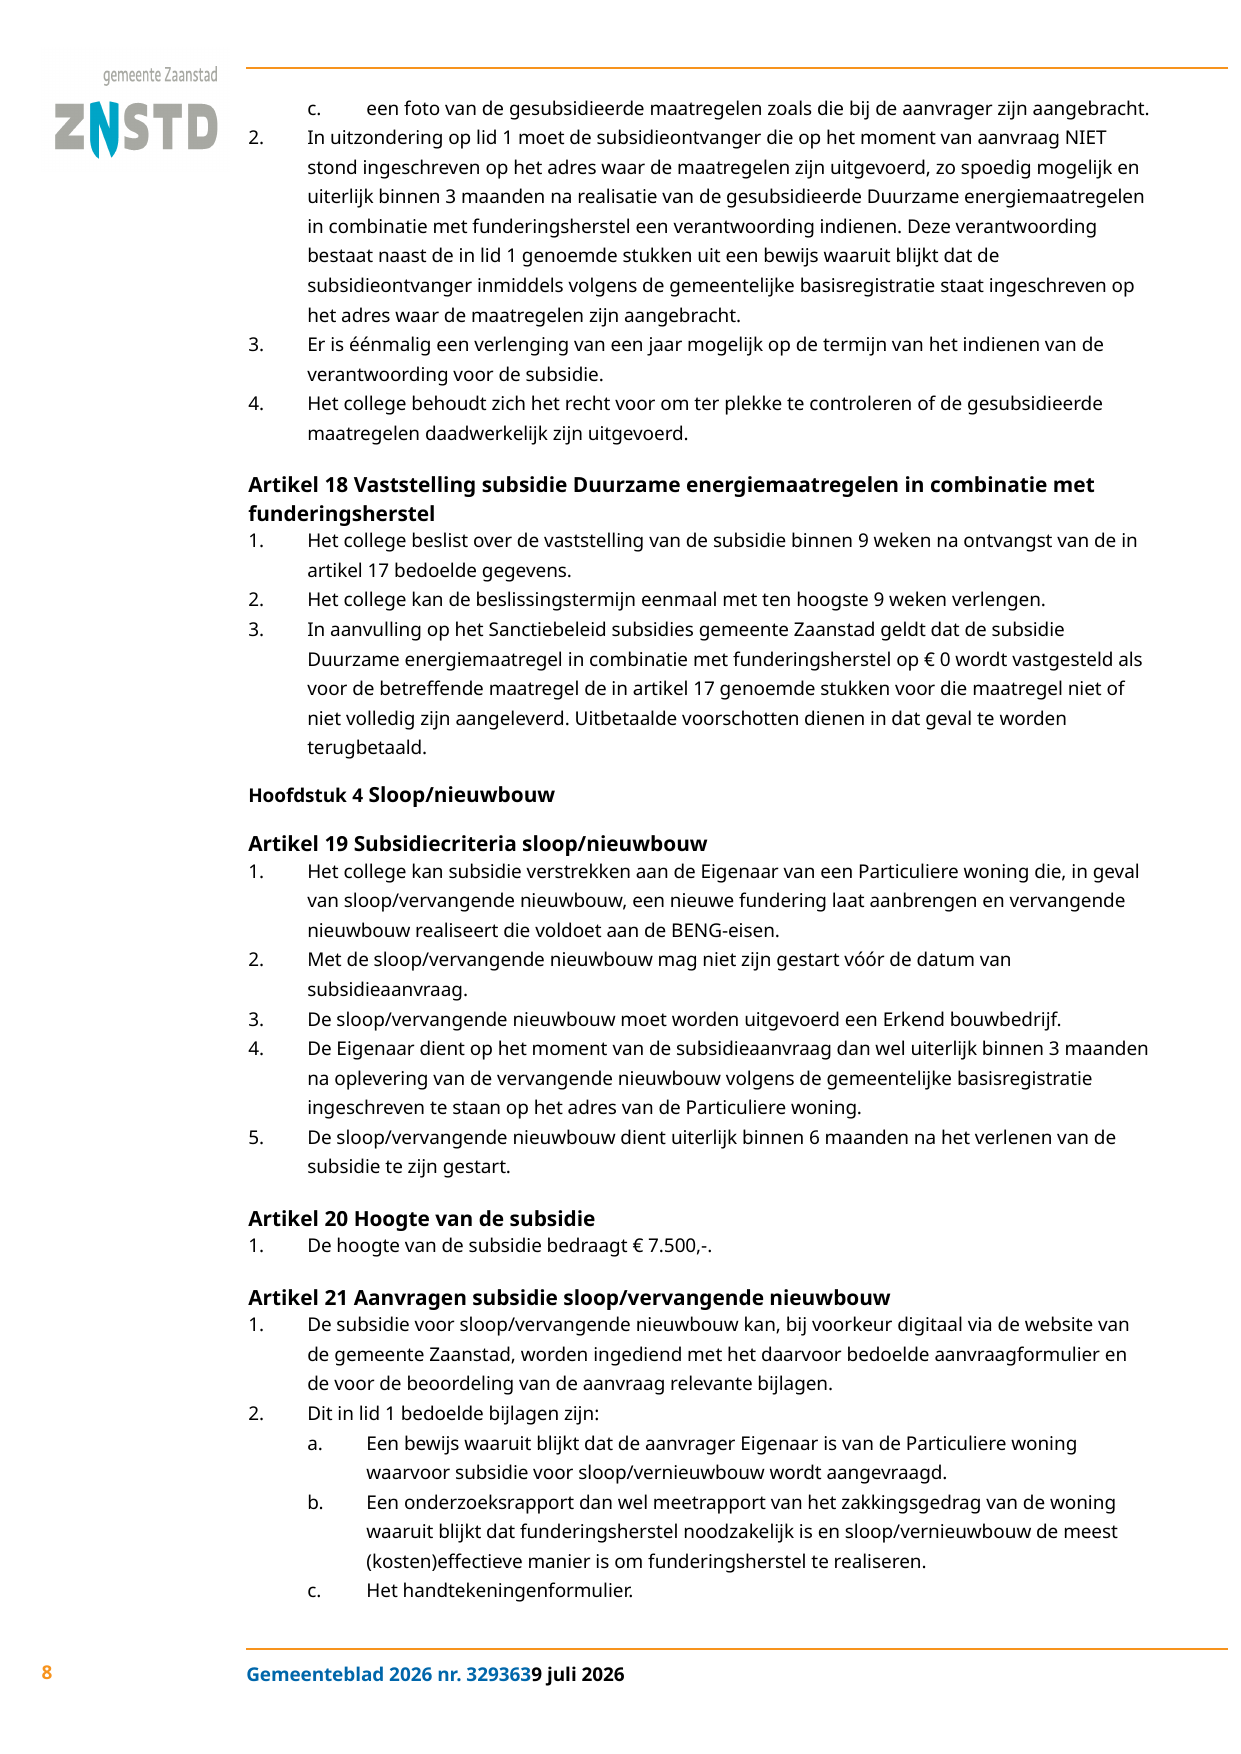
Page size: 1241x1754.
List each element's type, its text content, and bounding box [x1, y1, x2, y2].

picture [41, 47, 231, 172]
list In aanvulling op het Sanctiebeleid subsidies gemeente Zaanstad geldt dat de subsidie Duurzame energiemaatregel in combinatie met funderingsherstel op € 0 wordt vastgesteld als voor de betreffende maatregel de in artikel 17 genoemde stukken voor die maatregel niet of niet volledig zijn aangeleverd. Uitbetaalde voorschotten dienen in dat geval te worden terugbetaald. [248, 616, 1152, 760]
list In uitzondering op lid 1 moet de subsidieontvanger die op het moment van aanvraag NIET stond ingeschreven op het adres waar de maatregelen zijn uitgevoerd, zo spoedig mogelijk en uiterlijk binnen 3 maanden na realisatie van de gesubsidieerde Duurzame energiemaatregelen in combinatie met funderingsherstel een verantwoording indienen. Deze verantwoording bestaat naast de in lid 1 genoemde stukken uit een bewijs waaruit blijkt dat de subsidieontvanger inmiddels volgens de gemeentelijke basisregistratie staat ingeschreven op het adres waar de maatregelen zijn aangebracht. [248, 124, 1152, 328]
list Het handtekeningenformulier. [307, 1578, 1152, 1603]
text Artikel 20 Hoogte van de subsidie [248, 1204, 1152, 1233]
list De Eigenaar dient op het moment van de subsidieaanvraag dan wel uiterlijk binnen 3 maanden na oplevering van de vervangende nieuwbouw volgens de gemeentelijke basisregistratie ingeschreven te staan op het adres van de Particuliere woning. [248, 1035, 1152, 1120]
list Er is éénmalig een verlenging van een jaar mogelijk op de termijn van het indienen van de verantwoording voor de subsidie. [248, 331, 1152, 387]
text Artikel 21 Aanvragen subsidie sloop/vervangende nieuwbouw [248, 1283, 1152, 1311]
list Een bewijs waaruit blijkt dat de aanvrager Eigenaar is van de Particuliere woning waarvoor subsidie voor sloop/vernieuwbouw wordt aangevraagd. [307, 1430, 1152, 1485]
text Artikel 18 Vaststelling subsidie Duurzame energiemaatregelen in combinatie met funderingsherstel [248, 471, 1152, 527]
list Het college behoudt zich het recht voor om ter plekke te controleren of de gesubsidieerde maatregelen daadwerkelijk zijn uitgevoerd. [248, 391, 1152, 446]
text Artikel 19 Subsidiecriteria sloop/nieuwbouw [248, 829, 1152, 858]
list De subsidie voor sloop/vervangende nieuwbouw kan, bij voorkeur digitaal via de website van de gemeente Zaanstad, worden ingediend met het daarvoor bedoelde aanvraagformulier en de voor de beoordeling van de aanvraag relevante bijlagen. [248, 1311, 1152, 1396]
list De sloop/vervangende nieuwbouw dient uiterlijk binnen 6 maanden na het verlenen van de subsidie te zijn gestart. [248, 1124, 1152, 1179]
list Het college beslist over de vaststelling van de subsidie binnen 9 weken na ontvangst van de in artikel 17 bedoelde gegevens. [248, 527, 1152, 583]
list Het college kan subsidie verstrekken aan de Eigenaar van een Particuliere woning die, in geval van sloop/vervangende nieuwbouw, een nieuwe fundering laat aanbrengen en vervangende nieuwbouw realiseert die voldoet aan de BENG-eisen. [248, 858, 1152, 943]
list een foto van de gesubsidieerde maatregelen zoals die bij de aanvrager zijn aangebracht. [307, 95, 1152, 121]
list De hoogte van de subsidie bedraagt € 7.500,-. [248, 1233, 1152, 1258]
list Dit in lid 1 bedoelde bijlagen zijn: [248, 1400, 1152, 1426]
list De sloop/vervangende nieuwbouw moet worden uitgevoerd een Erkend bouwbedrijf. [248, 1006, 1152, 1032]
text Hoofdstuk 4 Sloop/nieuwbouw [248, 780, 1152, 809]
list Met de sloop/vervangende nieuwbouw mag niet zijn gestart vóór de datum van subsidieaanvraag. [248, 947, 1152, 1002]
list Het college kan de beslissingstermijn eenmaal met ten hoogste 9 weken verlengen. [248, 587, 1152, 612]
list Een onderzoeksrapport dan wel meetrapport van het zakkingsgedrag van de woning waaruit blijkt dat funderingsherstel noodzakelijk is en sloop/vernieuwbouw de meest (kosten)effectieve manier is om funderingsherstel te realiseren. [307, 1489, 1152, 1574]
